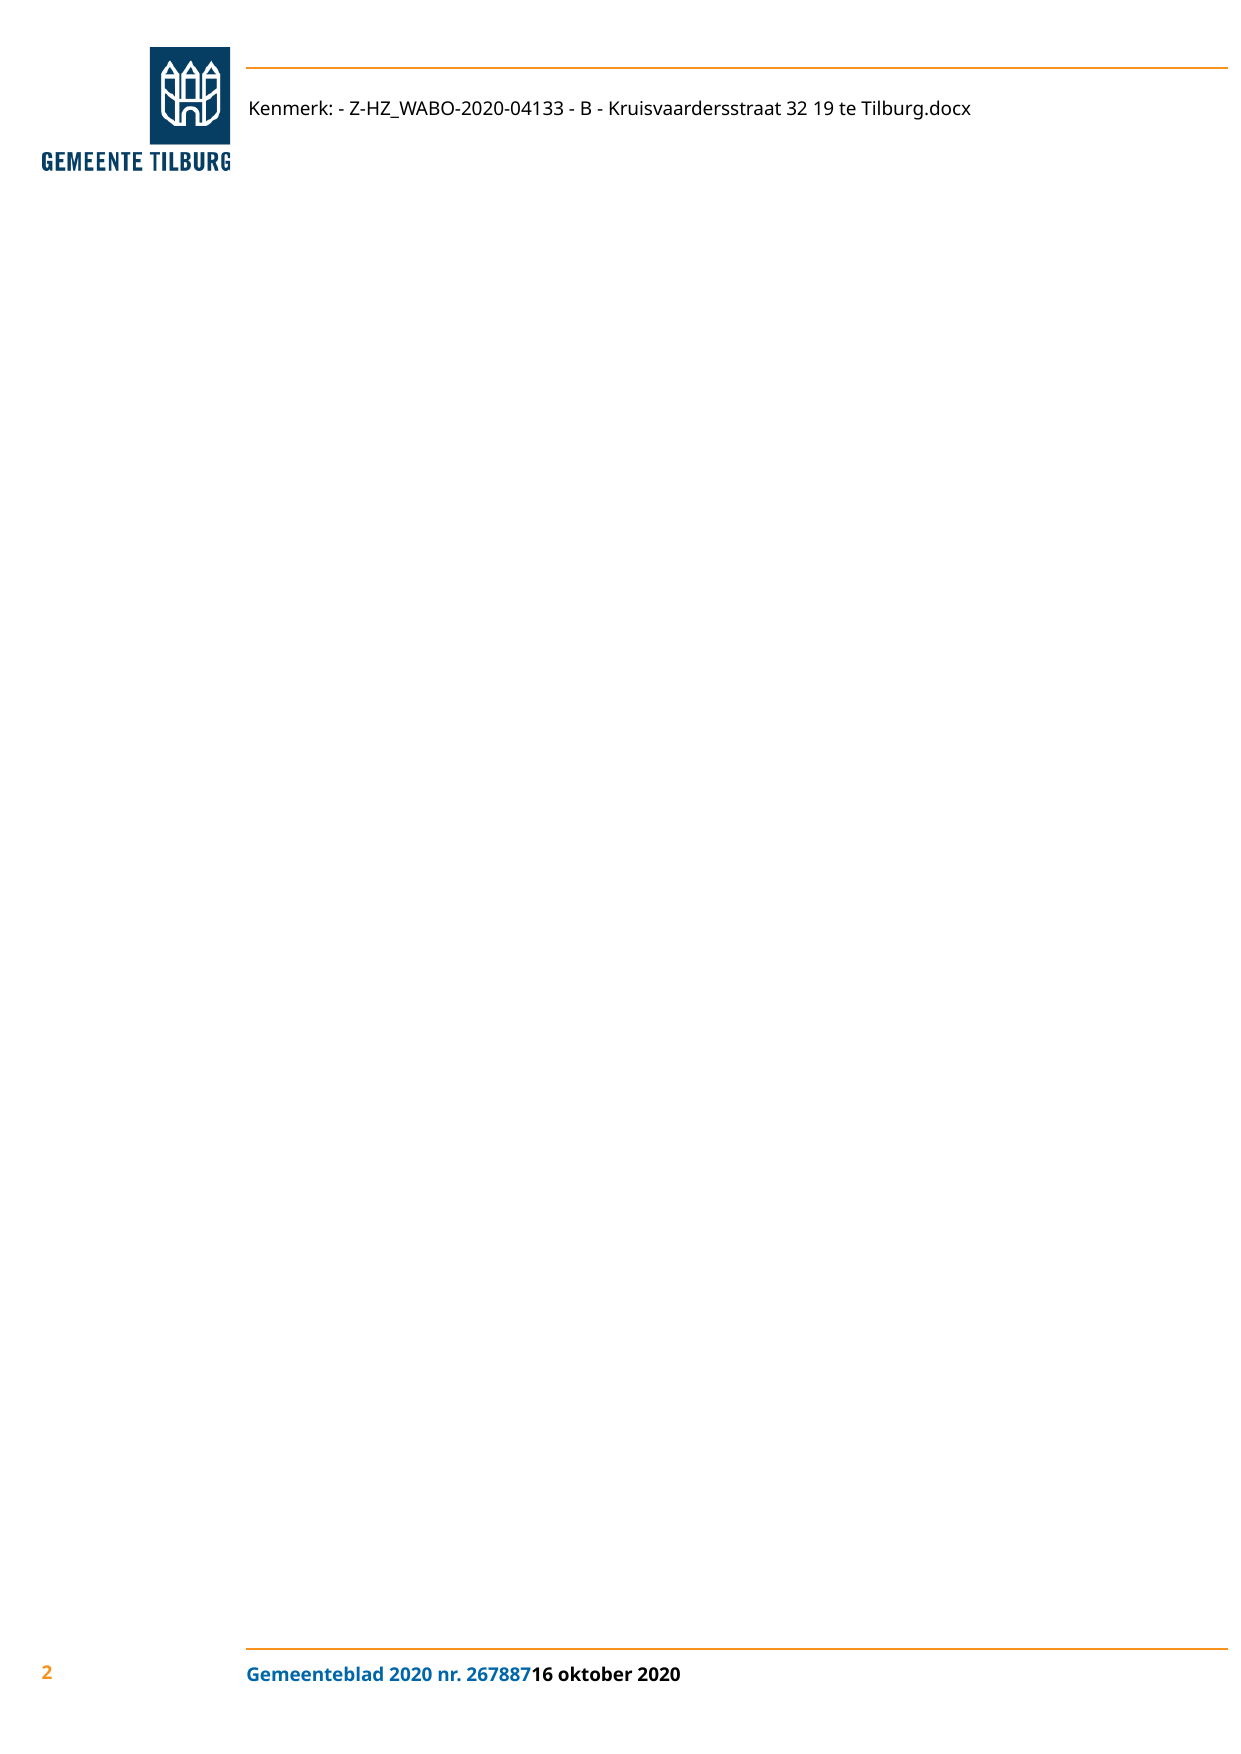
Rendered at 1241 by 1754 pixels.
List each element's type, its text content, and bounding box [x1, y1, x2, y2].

text Kenmerk: - Z-HZ_WABO-2020-04133 - B - Kruisvaardersstraat 32 19 te Tilburg.docx [248, 95, 1152, 121]
picture [41, 47, 231, 172]
